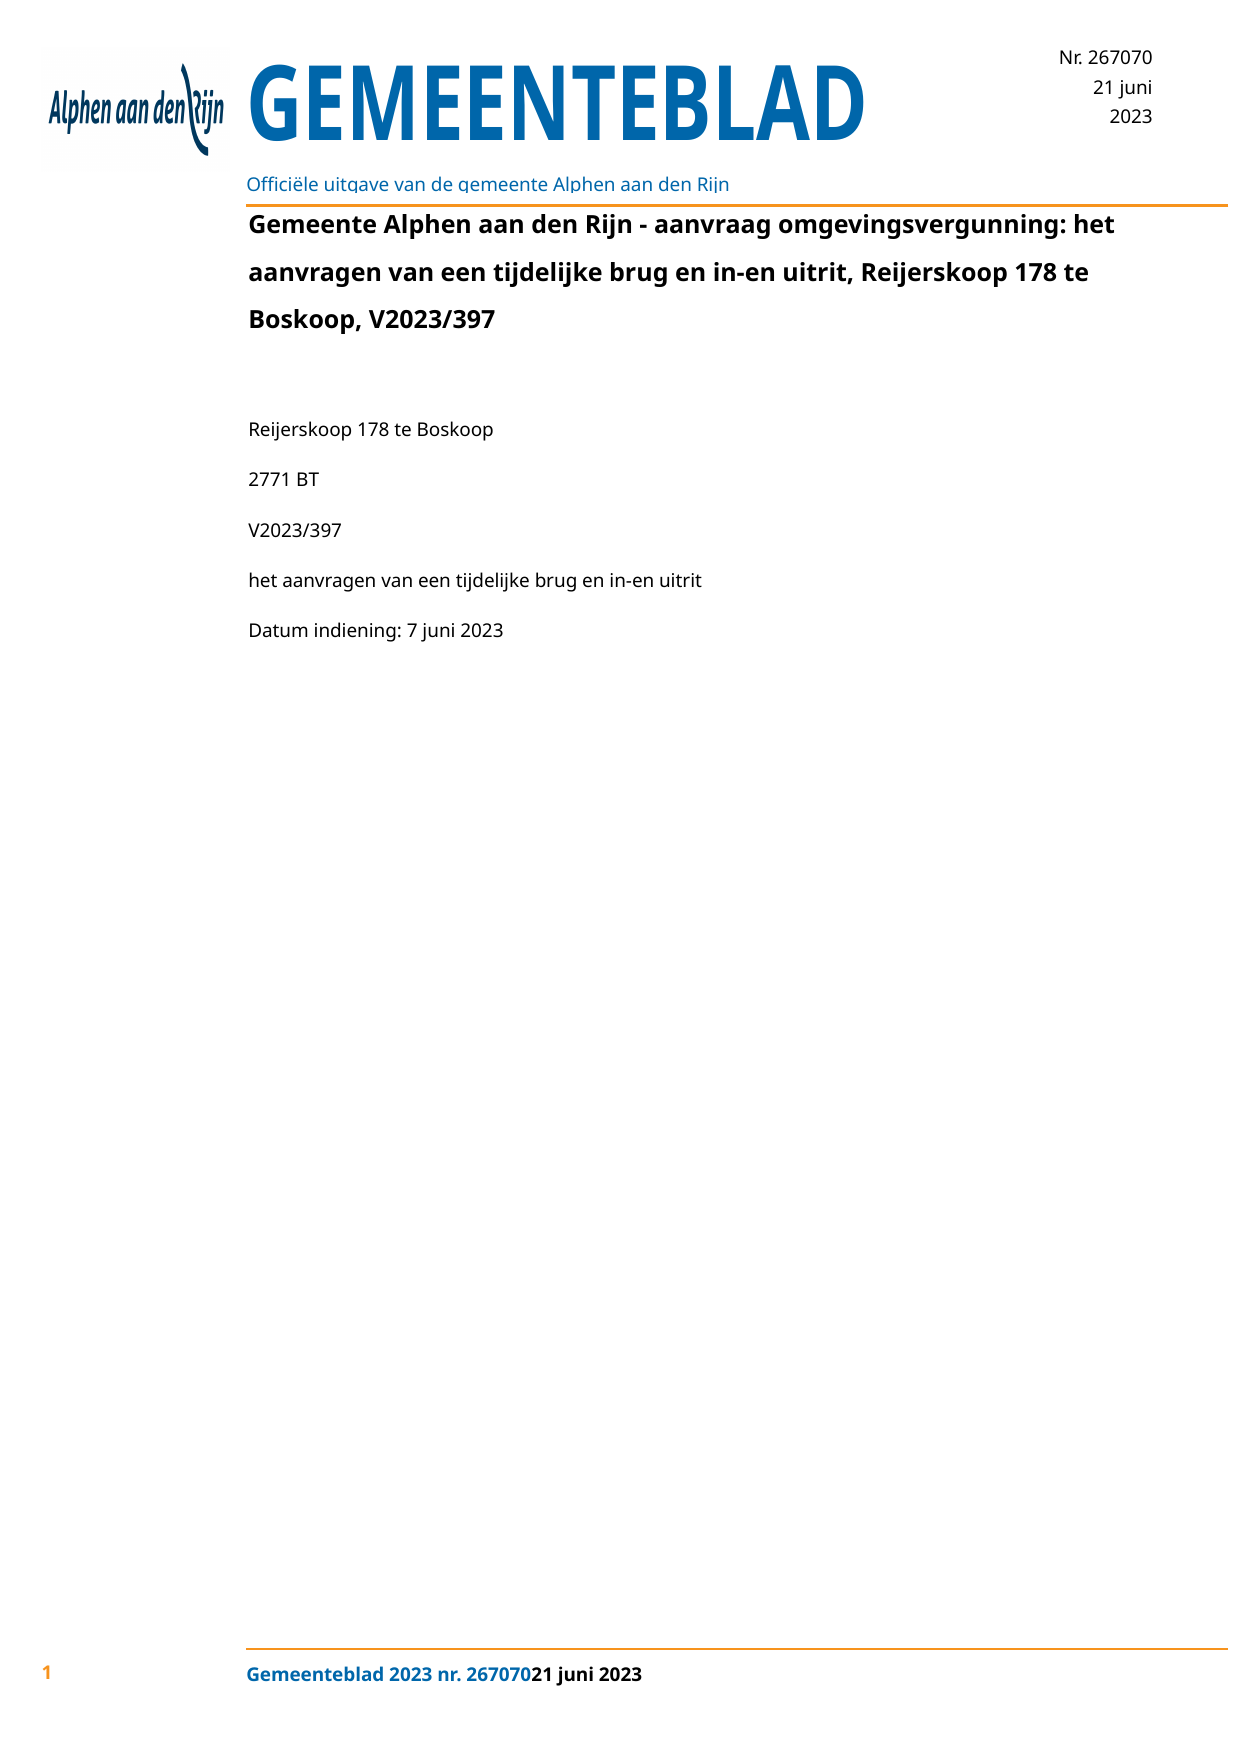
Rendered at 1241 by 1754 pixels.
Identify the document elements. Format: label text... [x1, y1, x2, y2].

text het aanvragen van een tijdelijke brug en in-en uitrit [248, 567, 1152, 593]
text Datum indiening: 7 juni 2023 [248, 618, 1152, 643]
picture [41, 47, 231, 172]
text Gemeente Alphen aan den Rijn - aanvraag omgevingsvergunning: het aanvragen van een tijdelijke brug en in-en uitrit, Reijerskoop 178 te Boskoop, V2023/397 [248, 207, 1152, 336]
text V2023/397 [248, 517, 1152, 542]
text Reijerskoop 178 te Boskoop [248, 416, 1152, 442]
text 2771 BT [248, 466, 1152, 492]
